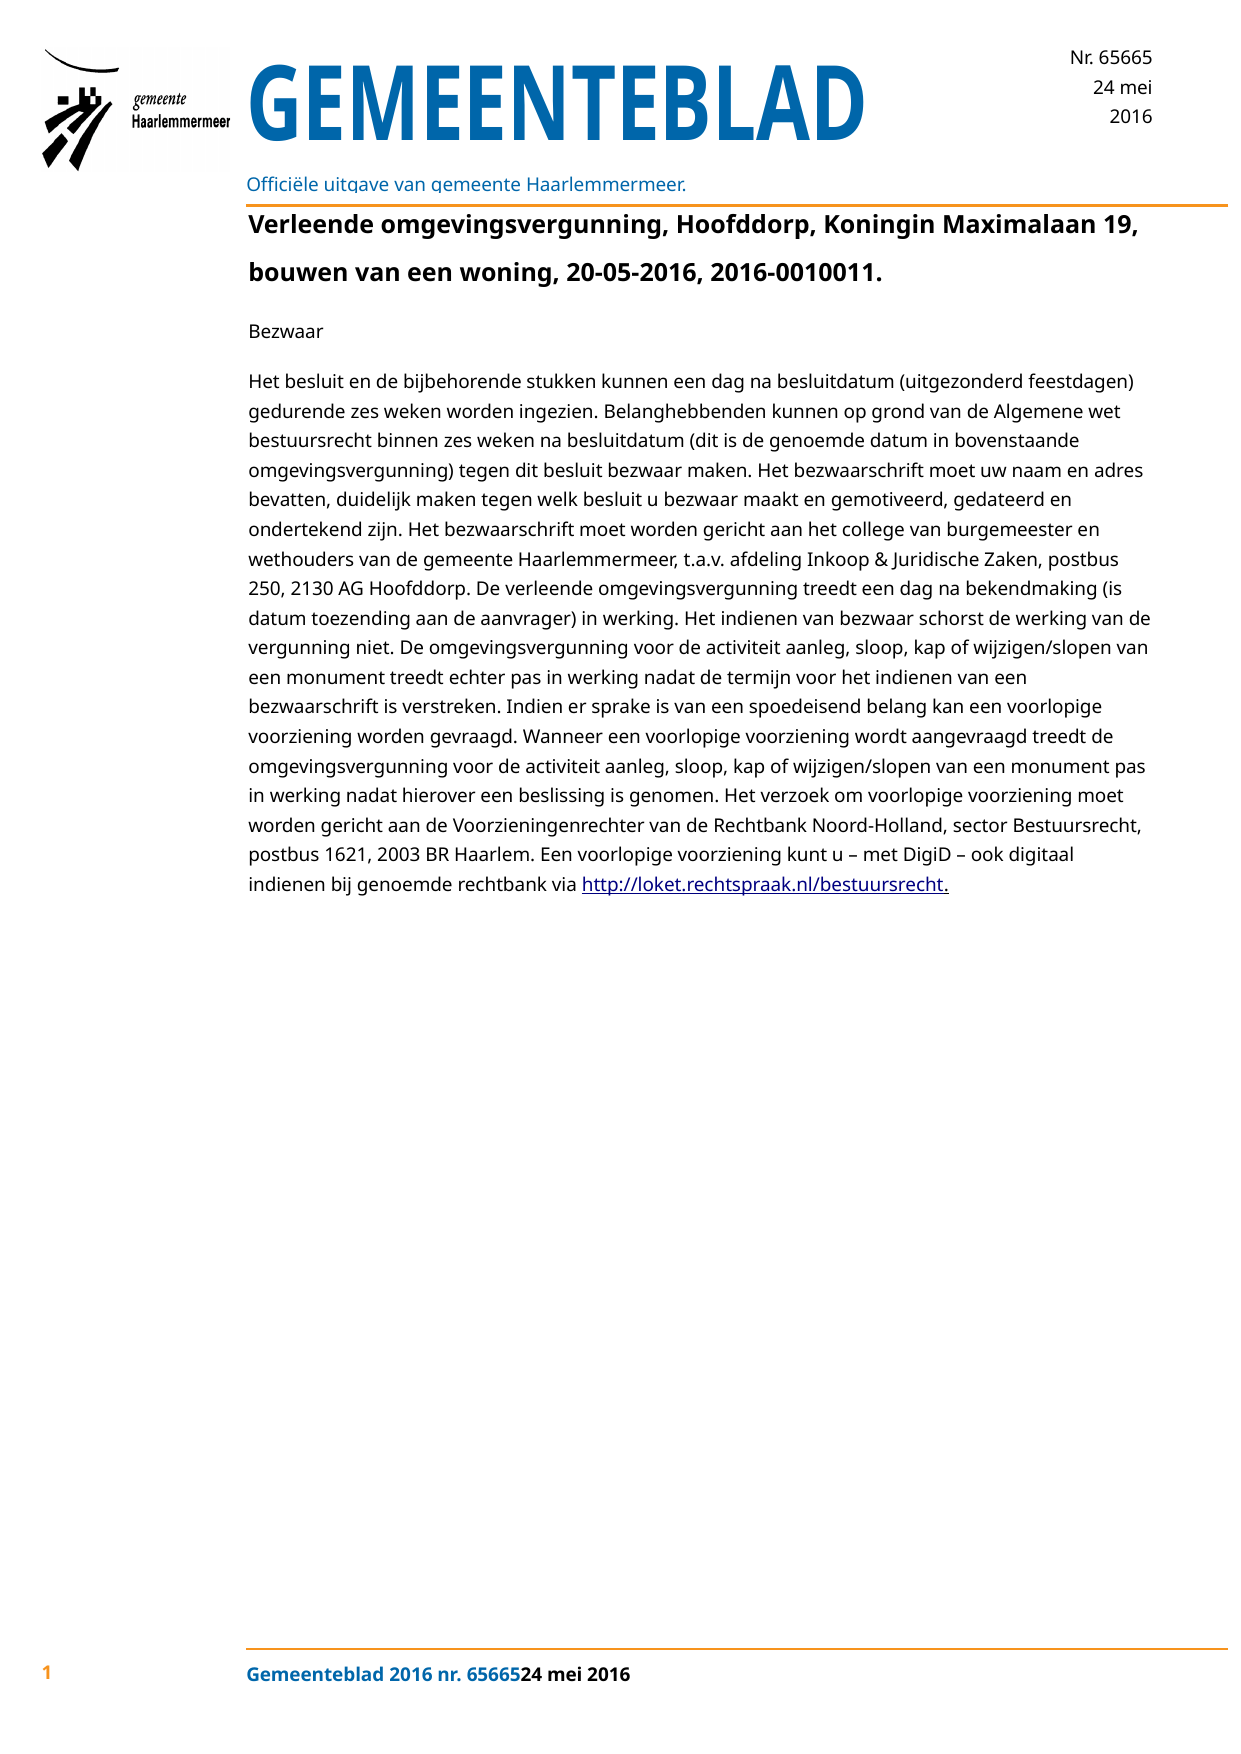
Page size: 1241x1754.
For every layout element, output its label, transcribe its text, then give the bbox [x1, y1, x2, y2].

text Het besluit en de bijbehorende stukken kunnen een dag na besluitdatum (uitgezonderd feestdagen) gedurende zes weken worden ingezien. Belanghebbenden kunnen op grond van de Algemene wet bestuursrecht binnen zes weken na besluitdatum (dit is de genoemde datum in bovenstaande omgevingsvergunning) tegen dit besluit bezwaar maken. Het bezwaarschrift moet uw naam en adres bevatten, duidelijk maken tegen welk besluit u bezwaar maakt en gemotiveerd, gedateerd en ondertekend zijn. Het bezwaarschrift moet worden gericht aan het college van burgemeester en wethouders van de gemeente Haarlemmermeer, t.a.v. afdeling Inkoop & Juridische Zaken, postbus 250, 2130 AG Hoofddorp. De verleende omgevingsvergunning treedt een dag na bekendmaking (is datum toezending aan de aanvrager) in werking. Het indienen van bezwaar schorst de werking van de vergunning niet. De omgevingsvergunning voor de activiteit aanleg, sloop, kap of wijzigen/slopen van een monument treedt echter pas in werking nadat de termijn voor het indienen van een bezwaarschrift is verstreken. Indien er sprake is van een spoedeisend belang kan een voorlopige voorziening worden gevraagd. Wanneer een voorlopige voorziening wordt aangevraagd treedt de omgevingsvergunning voor de activiteit aanleg, sloop, kap of wijzigen/slopen van een monument pas in werking nadat hierover een beslissing is genomen. Het verzoek om voorlopige voorziening moet worden gericht aan de Voorzieningenrechter van de Rechtbank Noord-Holland, sector Bestuursrecht, postbus 1621, 2003 BR Haarlem. Een voorlopige voorziening kunt u – met DigiD – ook digitaal indienen bij genoemde rechtbank via http://loket.rechtspraak.nl/bestuursrecht. [248, 368, 1152, 897]
text Verleende omgevingsvergunning, Hoofddorp, Koningin Maximalaan 19, bouwen van een woning, 20-05-2016, 2016-0010011. [248, 207, 1152, 288]
text Bezwaar [248, 318, 1152, 344]
picture [41, 47, 231, 172]
